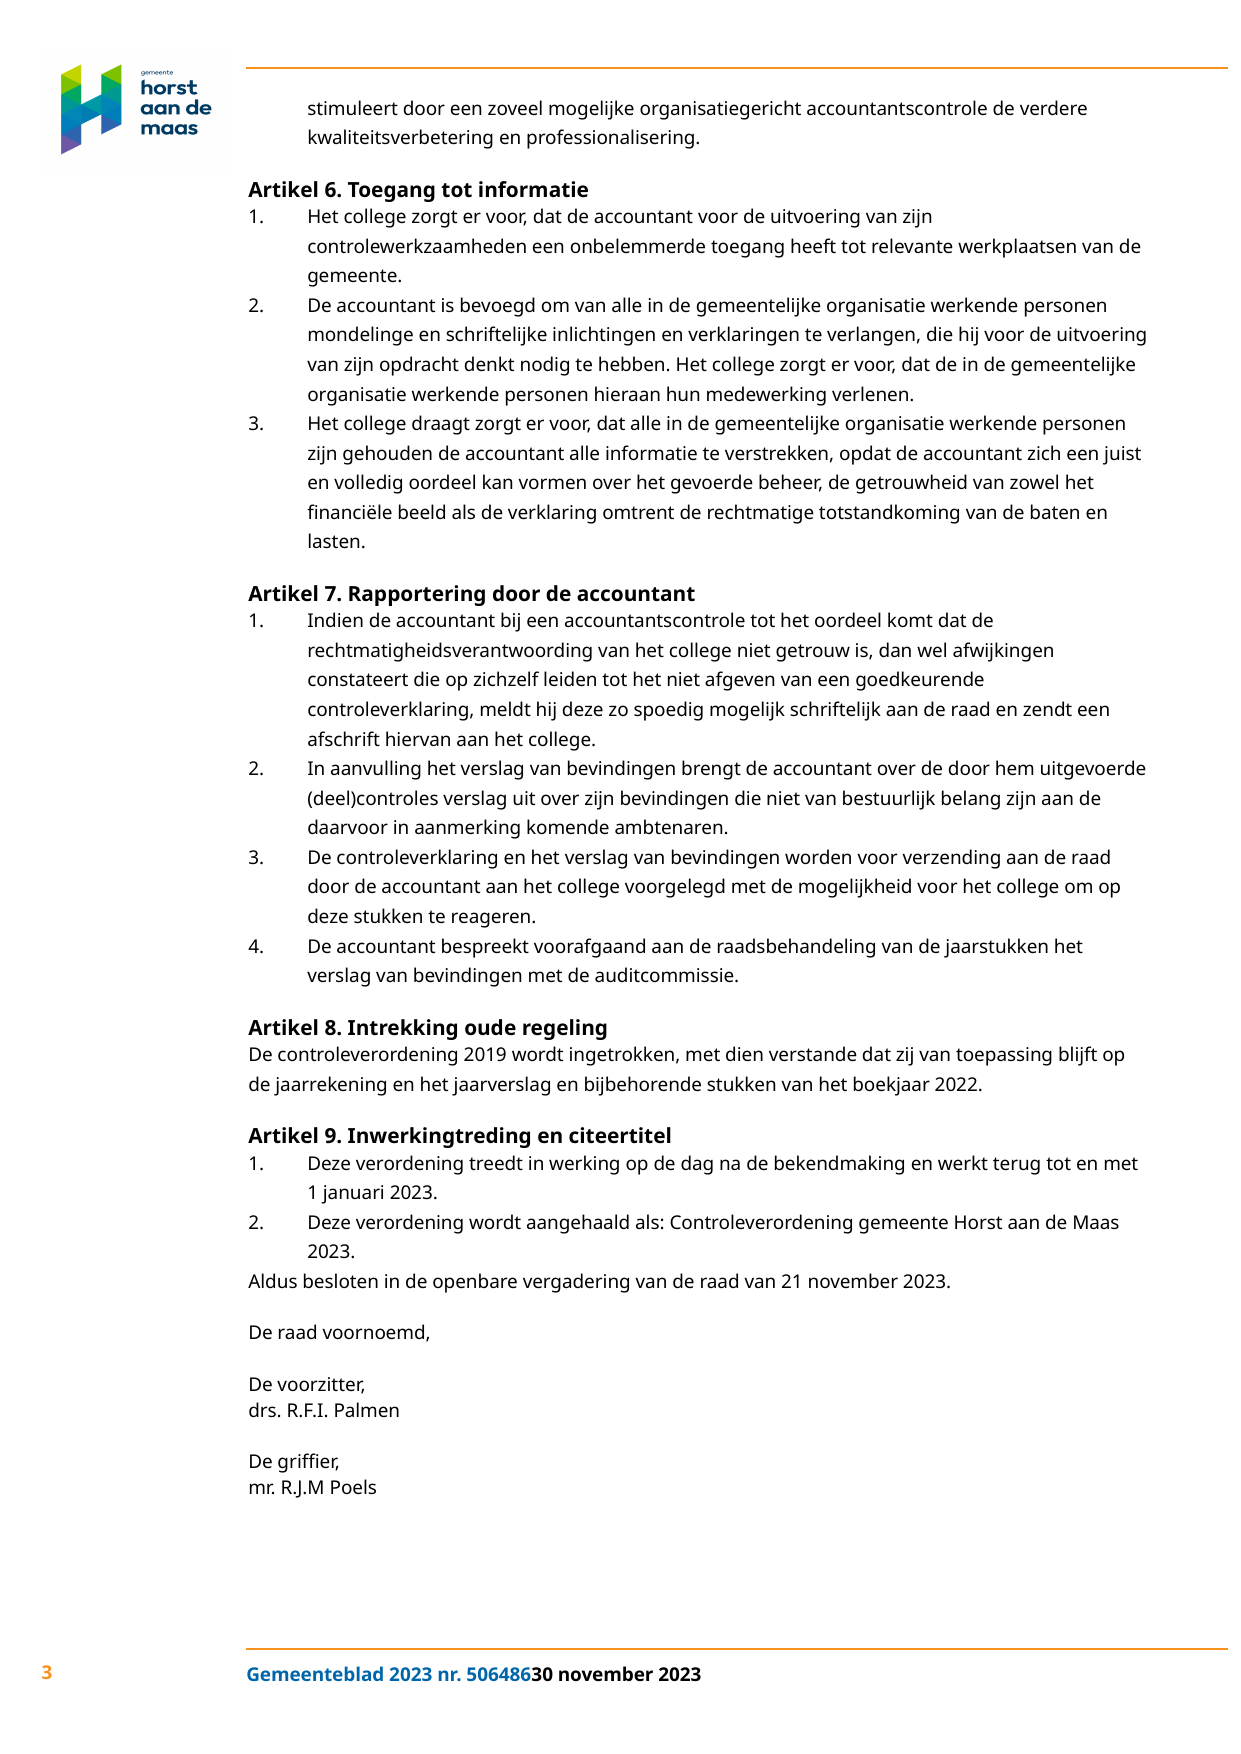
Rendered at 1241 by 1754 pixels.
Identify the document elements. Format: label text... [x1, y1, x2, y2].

text De voorzitter, [248, 1371, 1152, 1397]
list Deze verordening treedt in werking op de dag na de bekendmaking en werkt terug tot en met 1 januari 2023. [248, 1150, 1152, 1205]
list De accountant bespreekt voorafgaand aan de raadsbehandeling van de jaarstukken het verslag van bevindingen met de auditcommissie. [248, 933, 1152, 988]
list Het college zorgt er voor, dat de accountant voor de uitvoering van zijn controlewerkzaamheden een onbelemmerde toegang heeft tot relevante werkplaatsen van de gemeente. [248, 203, 1152, 288]
text De griffier, [248, 1448, 1152, 1474]
text De controleverordening 2019 wordt ingetrokken, met dien verstande dat zij van toepassing blijft op de jaarrekening en het jaarverslag en bijbehorende stukken van het boekjaar 2022. [248, 1041, 1152, 1097]
text Artikel 8. Intrekking oude regeling [248, 1013, 1152, 1041]
text Artikel 9. Inwerkingtreding en citeertitel [248, 1121, 1152, 1150]
list Indien de accountant bij een accountantscontrole tot het oordeel komt dat de rechtmatigheidsverantwoording van het college niet getrouw is, dan wel afwijkingen constateert die op zichzelf leiden tot het niet afgeven van een goedkeurende controleverklaring, meldt hij deze zo spoedig mogelijk schriftelijk aan de raad en zendt een afschrift hiervan aan het college. [248, 607, 1152, 752]
picture [41, 47, 231, 172]
text Artikel 6. Toegang tot informatie [248, 175, 1152, 203]
list De controleverklaring en het verslag van bevindingen worden voor verzending aan de raad door de accountant aan het college voorgelegd met de mogelijkheid voor het college om op deze stukken te reageren. [248, 844, 1152, 929]
list Deze verordening wordt aangehaald als: Controleverordening gemeente Horst aan de Maas 2023. [248, 1209, 1152, 1264]
text Aldus besloten in de openbare vergadering van de raad van 21 november 2023. [248, 1268, 1152, 1294]
text Artikel 7. Rapportering door de accountant [248, 579, 1152, 607]
list In aanvulling het verslag van bevindingen brengt de accountant over de door hem uitgevoerde (deel)controles verslag uit over zijn bevindingen die niet van bestuurlijk belang zijn aan de daarvoor in aanmerking komende ambtenaren. [248, 755, 1152, 840]
list Het college draagt zorgt er voor, dat alle in de gemeentelijke organisatie werkende personen zijn gehouden de accountant alle informatie te verstrekken, opdat de accountant zich een juist en volledig oordeel kan vormen over het gevoerde beheer, de getrouwheid van zowel het financiële beeld als de verklaring omtrent de rechtmatige totstandkoming van de baten en lasten. [248, 410, 1152, 554]
text mr. R.J.M Poels [248, 1474, 1152, 1500]
text drs. R.F.I. Palmen [248, 1397, 1152, 1422]
list De accountant is bevoegd om van alle in de gemeentelijke organisatie werkende personen mondelinge en schriftelijke inlichtingen en verklaringen te verlangen, die hij voor de uitvoering van zijn opdracht denkt nodig te hebben. Het college zorgt er voor, dat de in de gemeentelijke organisatie werkende personen hieraan hun medewerking verlenen. [248, 292, 1152, 406]
list stimuleert door een zoveel mogelijke organisatiegericht accountantscontrole de verdere kwaliteitsverbetering en professionalisering. [248, 95, 1152, 150]
text De raad voornoemd, [248, 1319, 1152, 1345]
